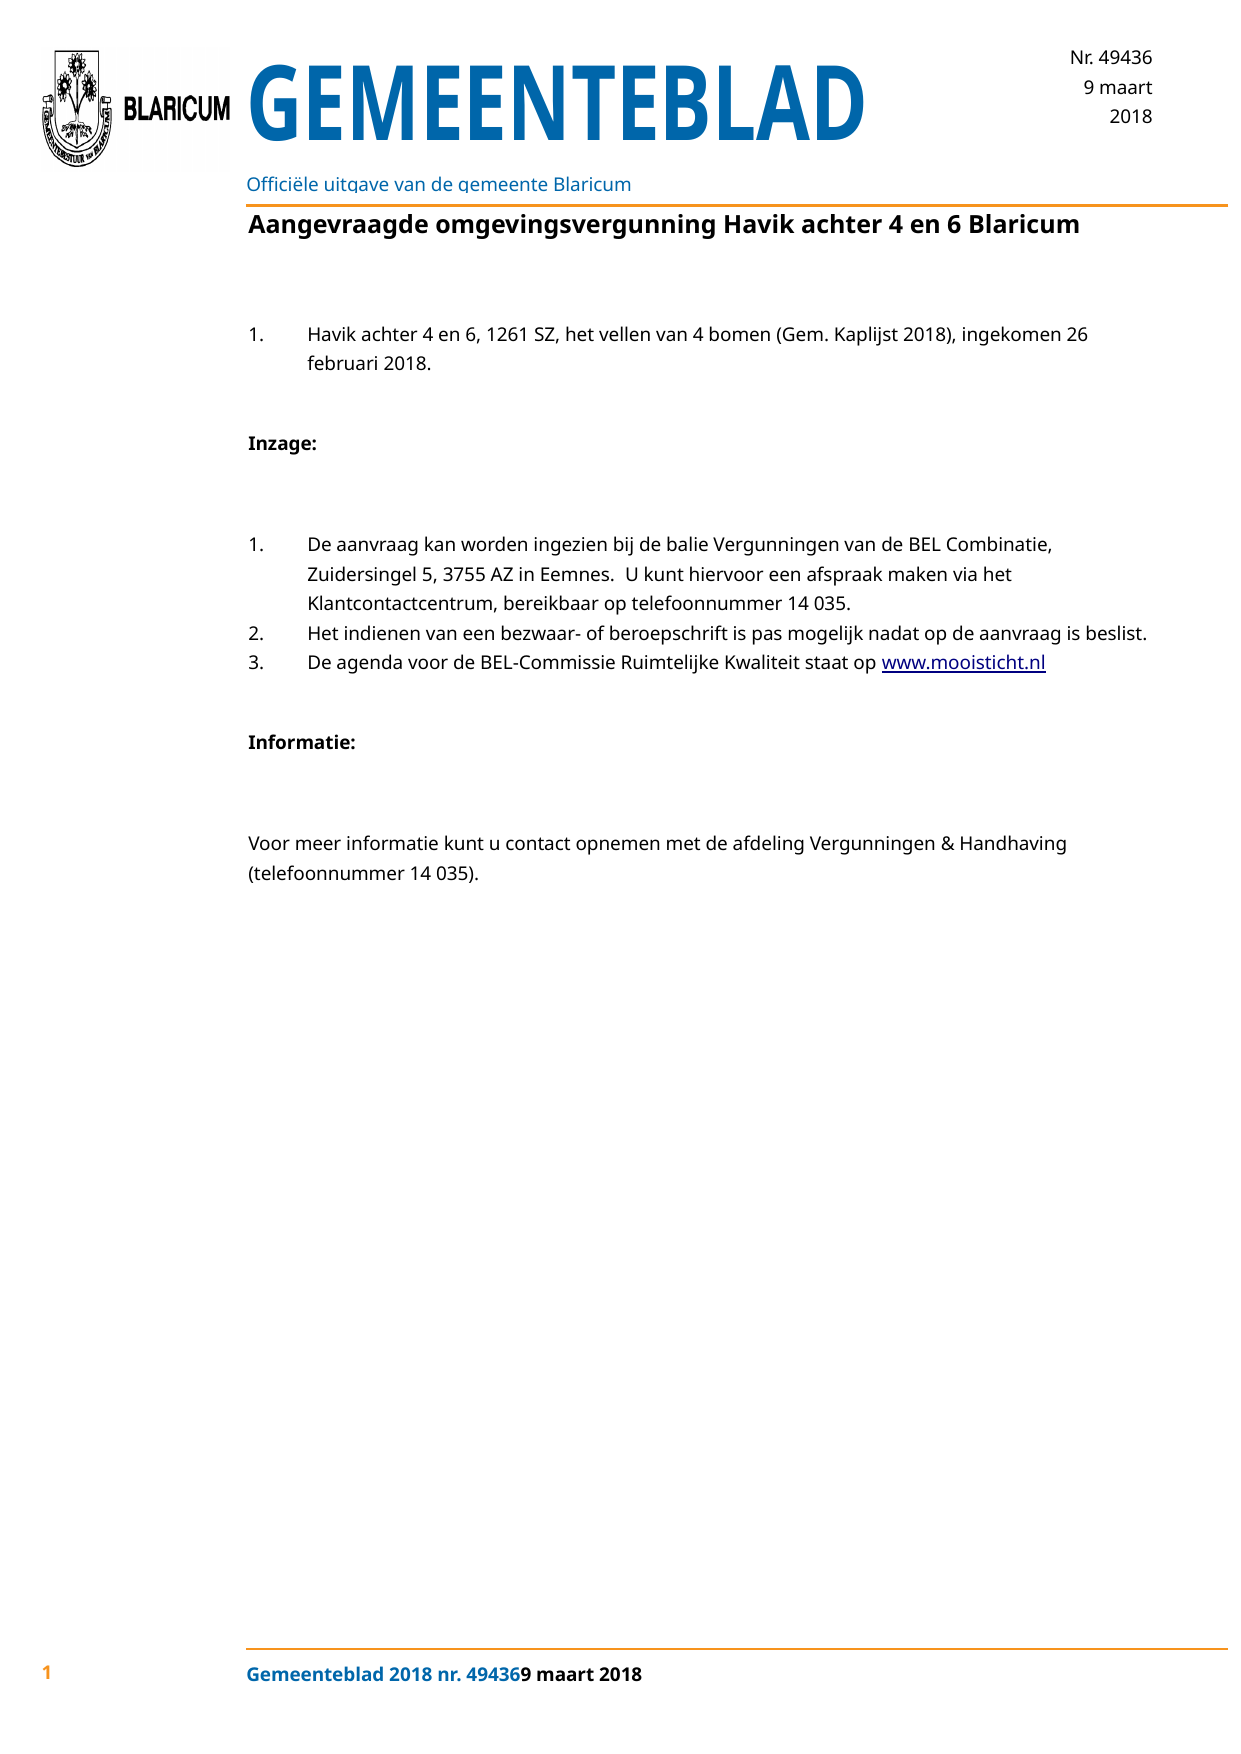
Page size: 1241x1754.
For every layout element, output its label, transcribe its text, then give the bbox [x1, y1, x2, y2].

text Informatie: [248, 729, 1152, 755]
text Voor meer informatie kunt u contact opnemen met de afdeling Vergunningen & Handhaving (telefoonnummer 14 035). [248, 830, 1152, 886]
list Het indienen van een bezwaar- of beroepschrift is pas mogelijk nadat op de aanvraag is beslist. [248, 620, 1152, 646]
list Havik achter 4 en 6, 1261 SZ, het vellen van 4 bomen (Gem. Kaplijst 2018), ingekomen 26 februari 2018. [248, 321, 1152, 376]
list De agenda voor de BEL-Commissie Ruimtelijke Kwaliteit staat op www.mooisticht.nl [248, 649, 1152, 675]
text Aangevraagde omgevingsvergunning Havik achter 4 en 6 Blaricum [248, 207, 1152, 241]
text Inzage: [248, 430, 1152, 456]
list De aanvraag kan worden ingezien bij de balie Vergunningen van de BEL Combinatie, Zuidersingel 5, 3755 AZ in Eemnes. U kunt hiervoor een afspraak maken via het Klantcontactcentrum, bereikbaar op telefoonnummer 14 035. [248, 531, 1152, 616]
picture [41, 47, 231, 172]
